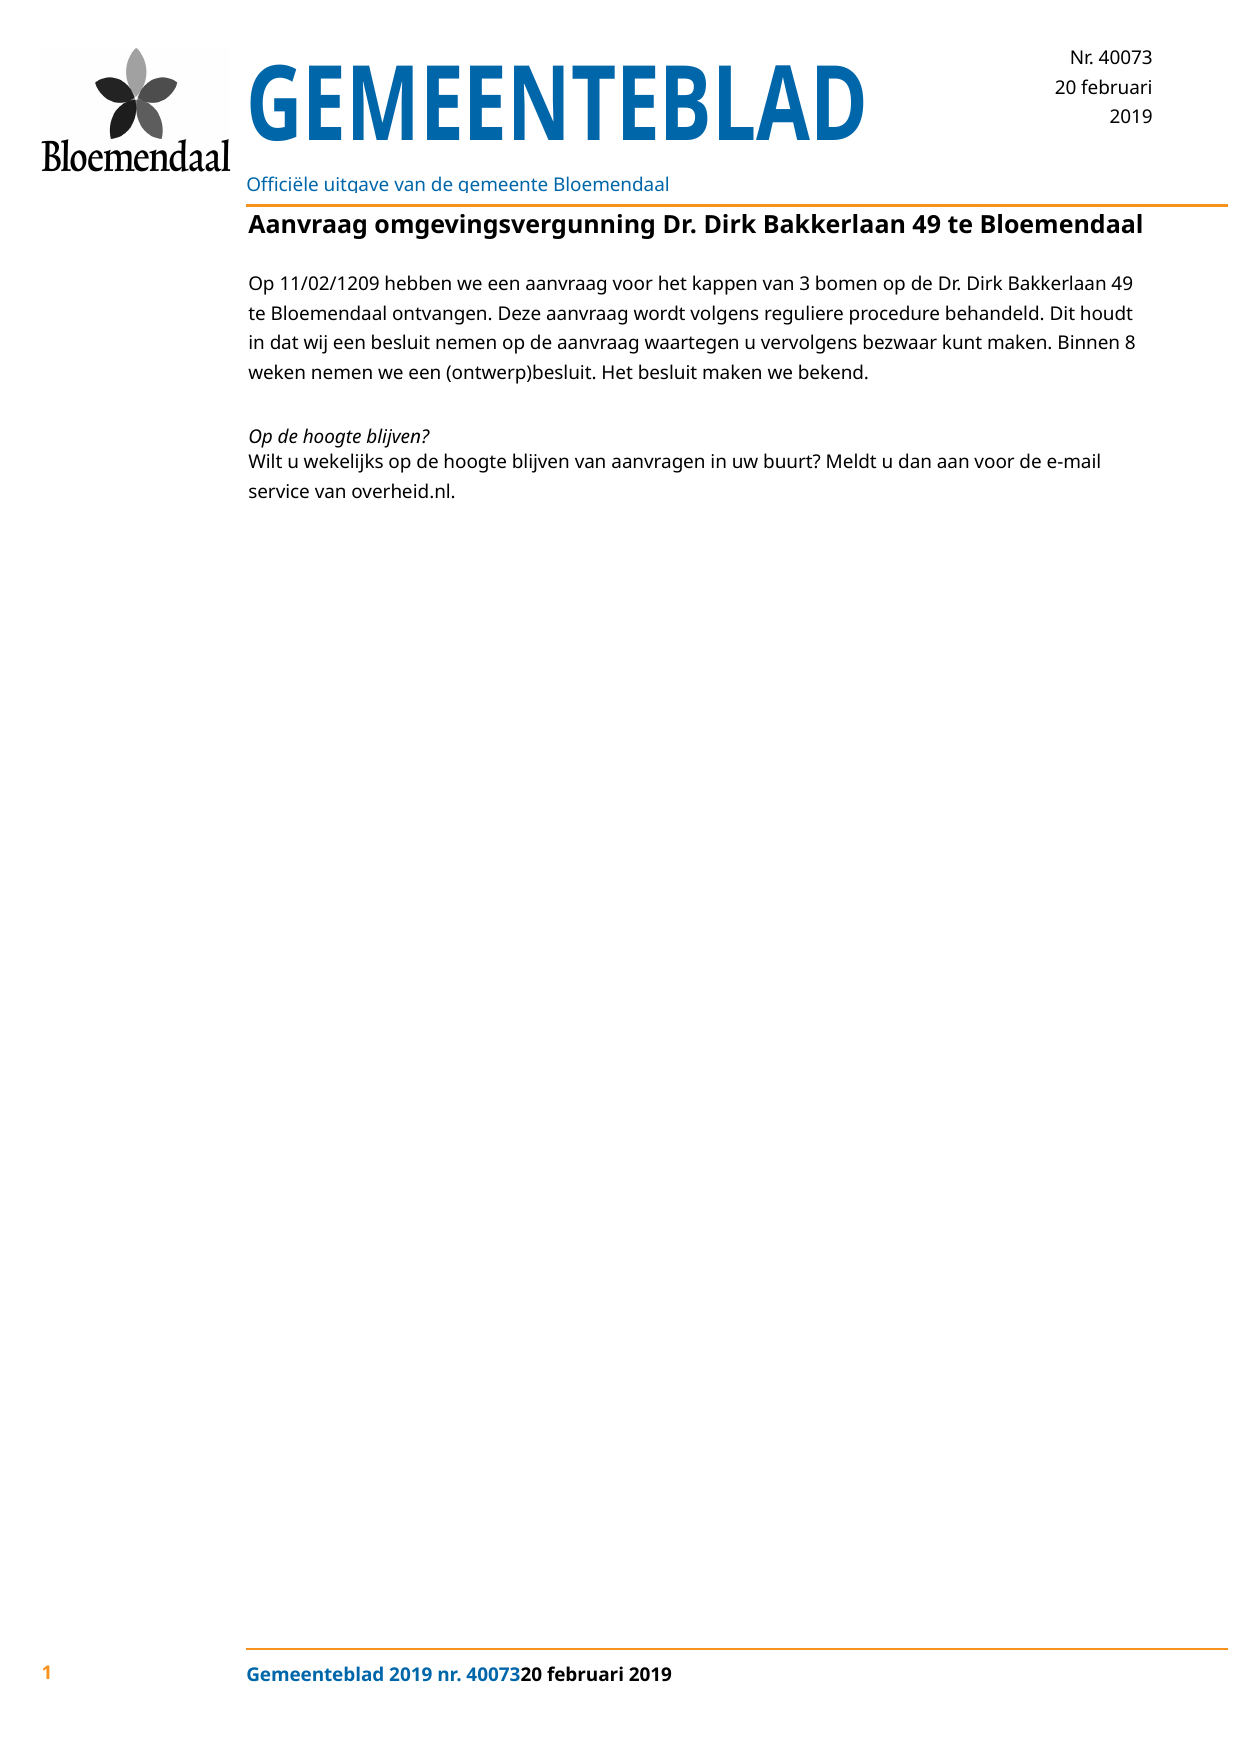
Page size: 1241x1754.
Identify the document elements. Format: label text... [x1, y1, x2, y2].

text Aanvraag omgevingsvergunning Dr. Dirk Bakkerlaan 49 te Bloemendaal [248, 207, 1152, 241]
picture [41, 47, 231, 172]
text Wilt u wekelijks op de hoogte blijven van aanvragen in uw buurt? Meldt u dan aan voor de e-mail service van overheid.nl. [248, 449, 1152, 504]
text Op de hoogte blijven? [248, 423, 1152, 449]
text Op 11/02/1209 hebben we een aanvraag voor het kappen van 3 bomen op de Dr. Dirk Bakkerlaan 49 te Bloemendaal ontvangen. Deze aanvraag wordt volgens reguliere procedure behandeld. Dit houdt in dat wij een besluit nemen op de aanvraag waartegen u vervolgens bezwaar kunt maken. Binnen 8 weken nemen we een (ontwerp)besluit. Het besluit maken we bekend. [248, 270, 1152, 385]
